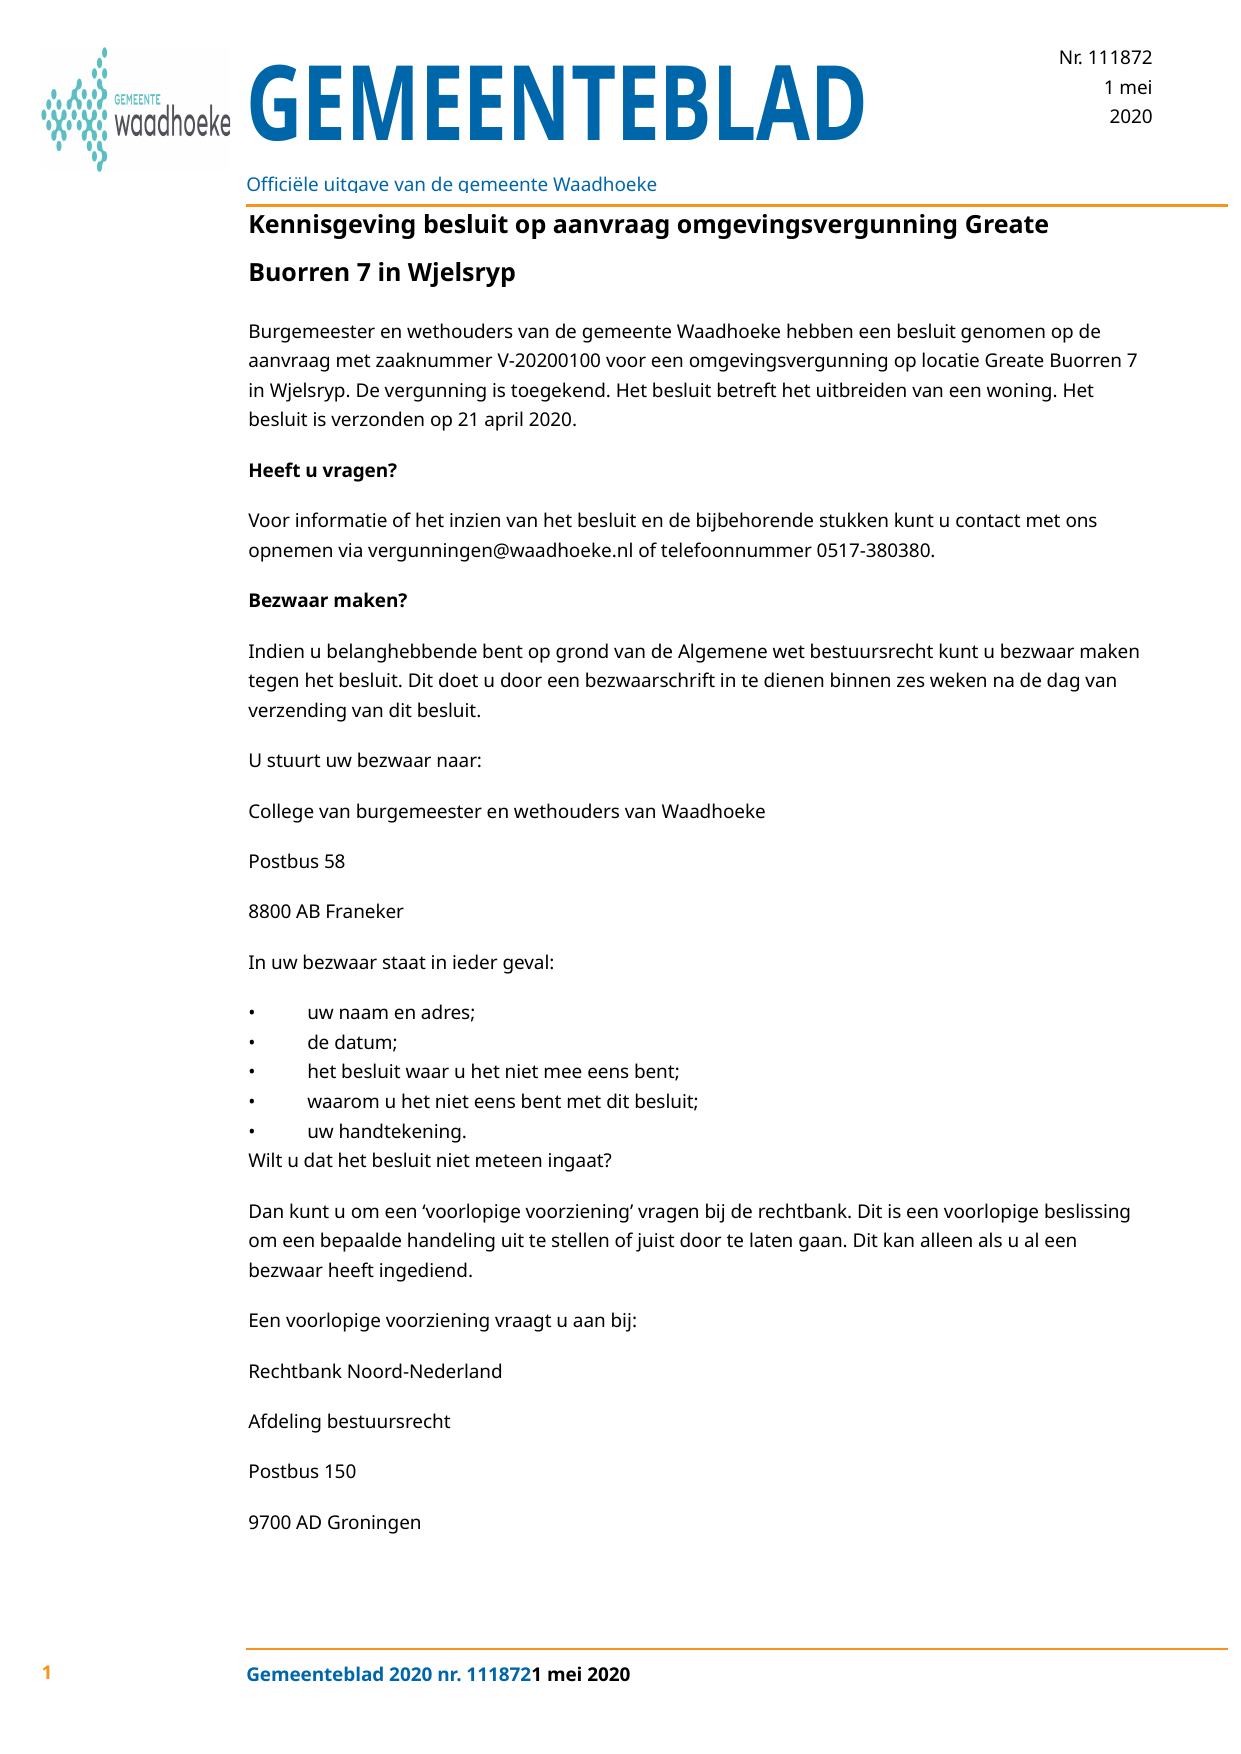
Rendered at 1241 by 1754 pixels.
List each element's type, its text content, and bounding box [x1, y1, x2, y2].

text Rechtbank Noord-Nederland [248, 1358, 1152, 1384]
text Dan kunt u om een ‘voorlopige voorziening’ vragen bij de rechtbank. Dit is een voorlopige beslissing om een bepaalde handeling uit te stellen of juist door te laten gaan. Dit kan alleen als u al een bezwaar heeft ingediend. [248, 1198, 1152, 1283]
list uw handtekening. [248, 1118, 1152, 1144]
text Burgemeester en wethouders van de gemeente Waadhoeke hebben een besluit genomen op de aanvraag met zaaknummer V-20200100 voor een omgevingsvergunning op locatie Greate Buorren 7 in Wjelsryp. De vergunning is toegekend. Het besluit betreft het uitbreiden van een woning. Het besluit is verzonden op 21 april 2020. [248, 318, 1152, 432]
text Voor informatie of het inzien van het besluit en de bijbehorende stukken kunt u contact met ons opnemen via vergunningen@waadhoeke.nl of telefoonnummer 0517-380380. [248, 507, 1152, 563]
text Afdeling bestuursrecht [248, 1408, 1152, 1434]
text Een voorlopige voorziening vraagt u aan bij: [248, 1307, 1152, 1333]
list de datum; [248, 1029, 1152, 1055]
list het besluit waar u het niet mee eens bent; [248, 1059, 1152, 1084]
text Heeft u vragen? [248, 457, 1152, 483]
text Bezwaar maken? [248, 587, 1152, 613]
text 9700 AD Groningen [248, 1509, 1152, 1535]
text Postbus 150 [248, 1459, 1152, 1484]
text Indien u belanghebbende bent op grond van de Algemene wet bestuursrecht kunt u bezwaar maken tegen het besluit. Dit doet u door een bezwaarschrift in te dienen binnen zes weken na de dag van verzending van dit besluit. [248, 638, 1152, 723]
picture [41, 47, 231, 172]
text College van burgemeester en wethouders van Waadhoeke [248, 798, 1152, 824]
text U stuurt uw bezwaar naar: [248, 747, 1152, 773]
text Wilt u dat het besluit niet meteen ingaat? [248, 1147, 1152, 1173]
text 8800 AB Franeker [248, 899, 1152, 924]
text Postbus 58 [248, 848, 1152, 874]
text Kennisgeving besluit op aanvraag omgevingsvergunning Greate Buorren 7 in Wjelsryp [248, 207, 1152, 288]
list uw naam en adres; [248, 999, 1152, 1025]
list waarom u het niet eens bent met dit besluit; [248, 1088, 1152, 1114]
text In uw bezwaar staat in ieder geval: [248, 949, 1152, 975]
